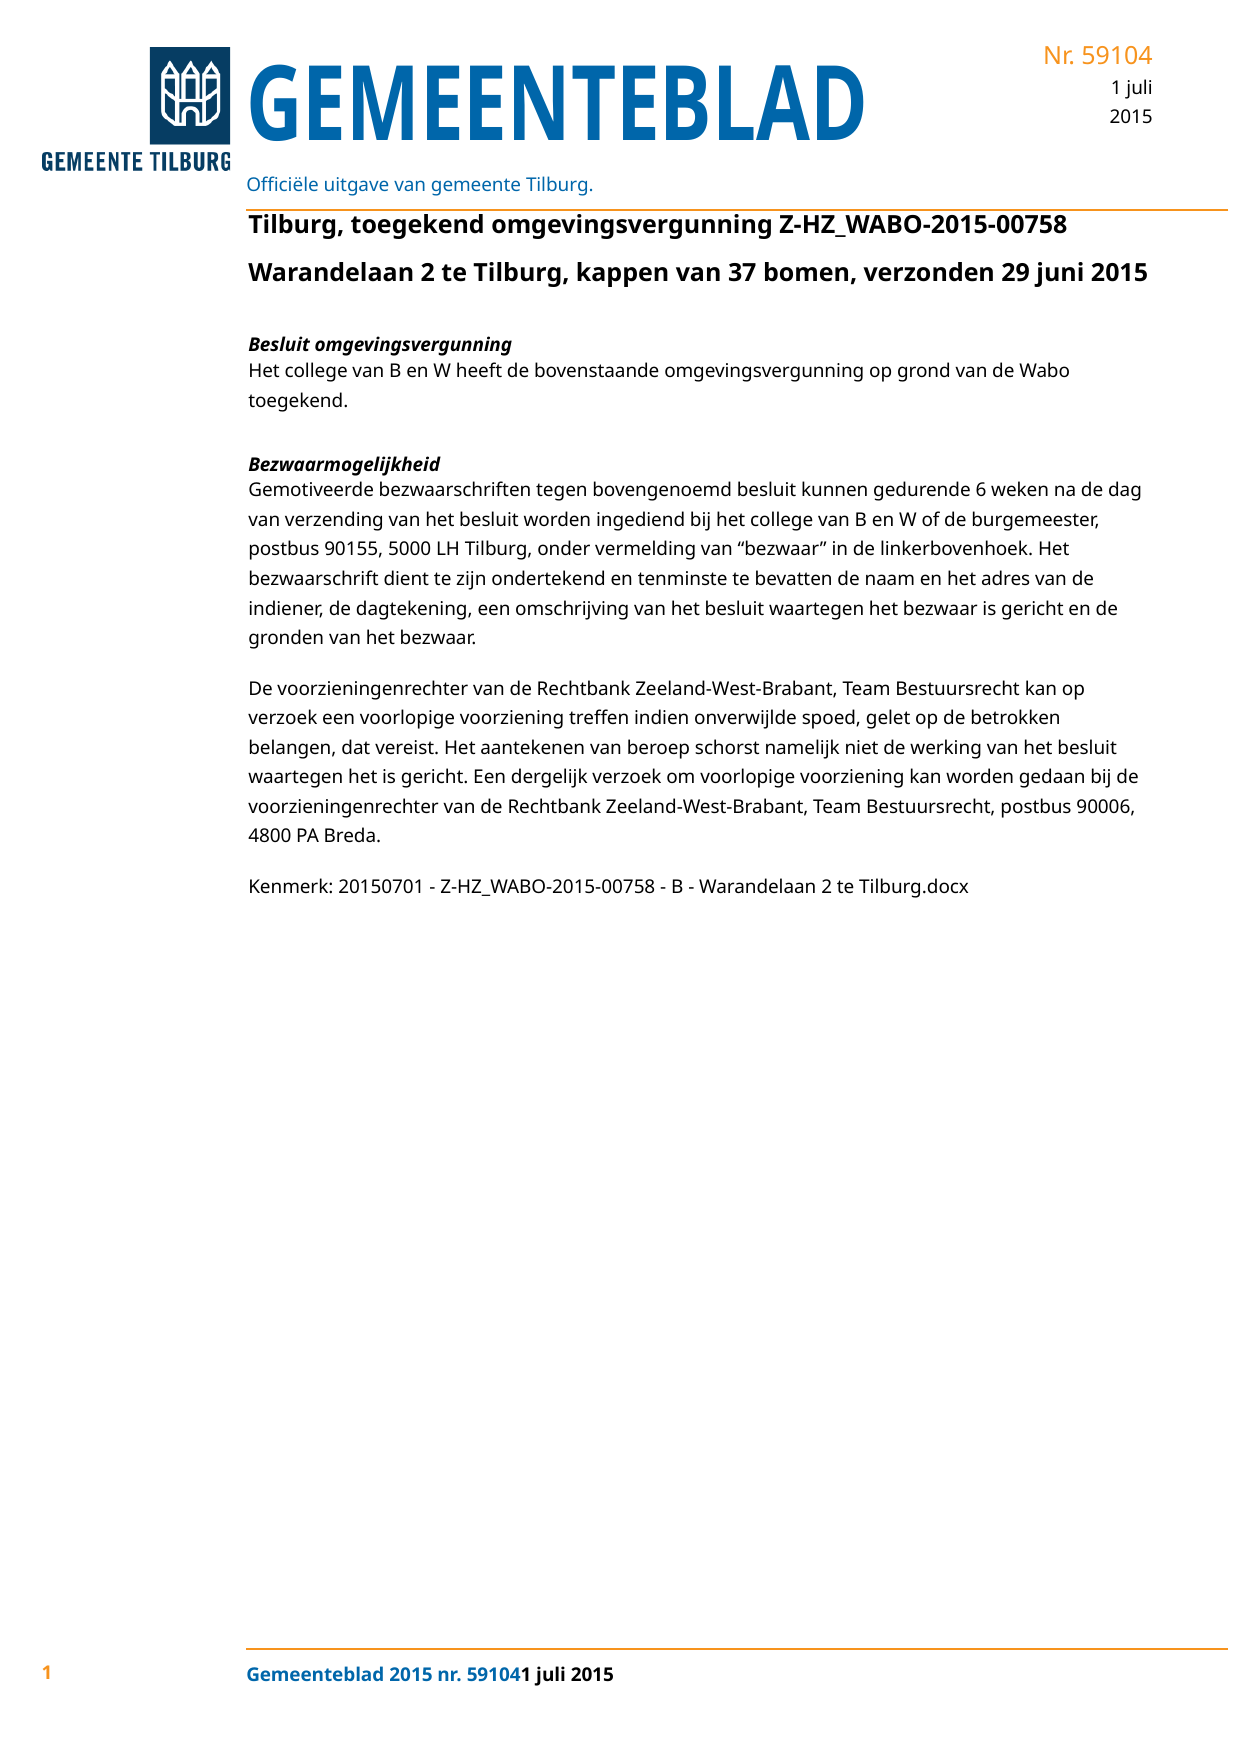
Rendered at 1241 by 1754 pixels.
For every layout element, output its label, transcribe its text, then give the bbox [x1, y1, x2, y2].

picture [41, 47, 231, 172]
text Gemotiveerde bezwaarschriften tegen bovengenoemd besluit kunnen gedurende 6 weken na de dag van verzending van het besluit worden ingediend bij het college van B en W of de burgemeester, postbus 90155, 5000 LH Tilburg, onder vermelding van “bezwaar” in de linkerbovenhoek. Het bezwaarschrift dient te zijn ondertekend en tenminste te bevatten de naam en het adres van de indiener, de dagtekening, een omschrijving van het besluit waartegen het bezwaar is gericht en de gronden van het bezwaar. [248, 476, 1152, 650]
text Het college van B en W heeft de bovenstaande omgevingsvergunning op grond van de Wabo toegekend. [248, 357, 1152, 412]
text Besluit omgevingsvergunning [248, 331, 1152, 357]
text Kenmerk: 20150701 - Z-HZ_WABO-2015-00758 - B - Warandelaan 2 te Tilburg.docx [248, 873, 1152, 899]
text De voorzieningenrechter van de Rechtbank Zeeland-West-Brabant, Team Bestuursrecht kan op verzoek een voorlopige voorziening treffen indien onverwijlde spoed, gelet op de betrokken belangen, dat vereist. Het aantekenen van beroep schorst namelijk niet de werking van het besluit waartegen het is gericht. Een dergelijk verzoek om voorlopige voorziening kan worden gedaan bij de voorzieningenrechter van de Rechtbank Zeeland-West-Brabant, Team Bestuursrecht, postbus 90006, 4800 PA Breda. [248, 675, 1152, 848]
text Tilburg, toegekend omgevingsvergunning Z-HZ_WABO-2015-00758 Warandelaan 2 te Tilburg, kappen van 37 bomen, verzonden 29 juni 2015 [248, 211, 1152, 288]
text Bezwaarmogelijkheid [248, 451, 1152, 476]
